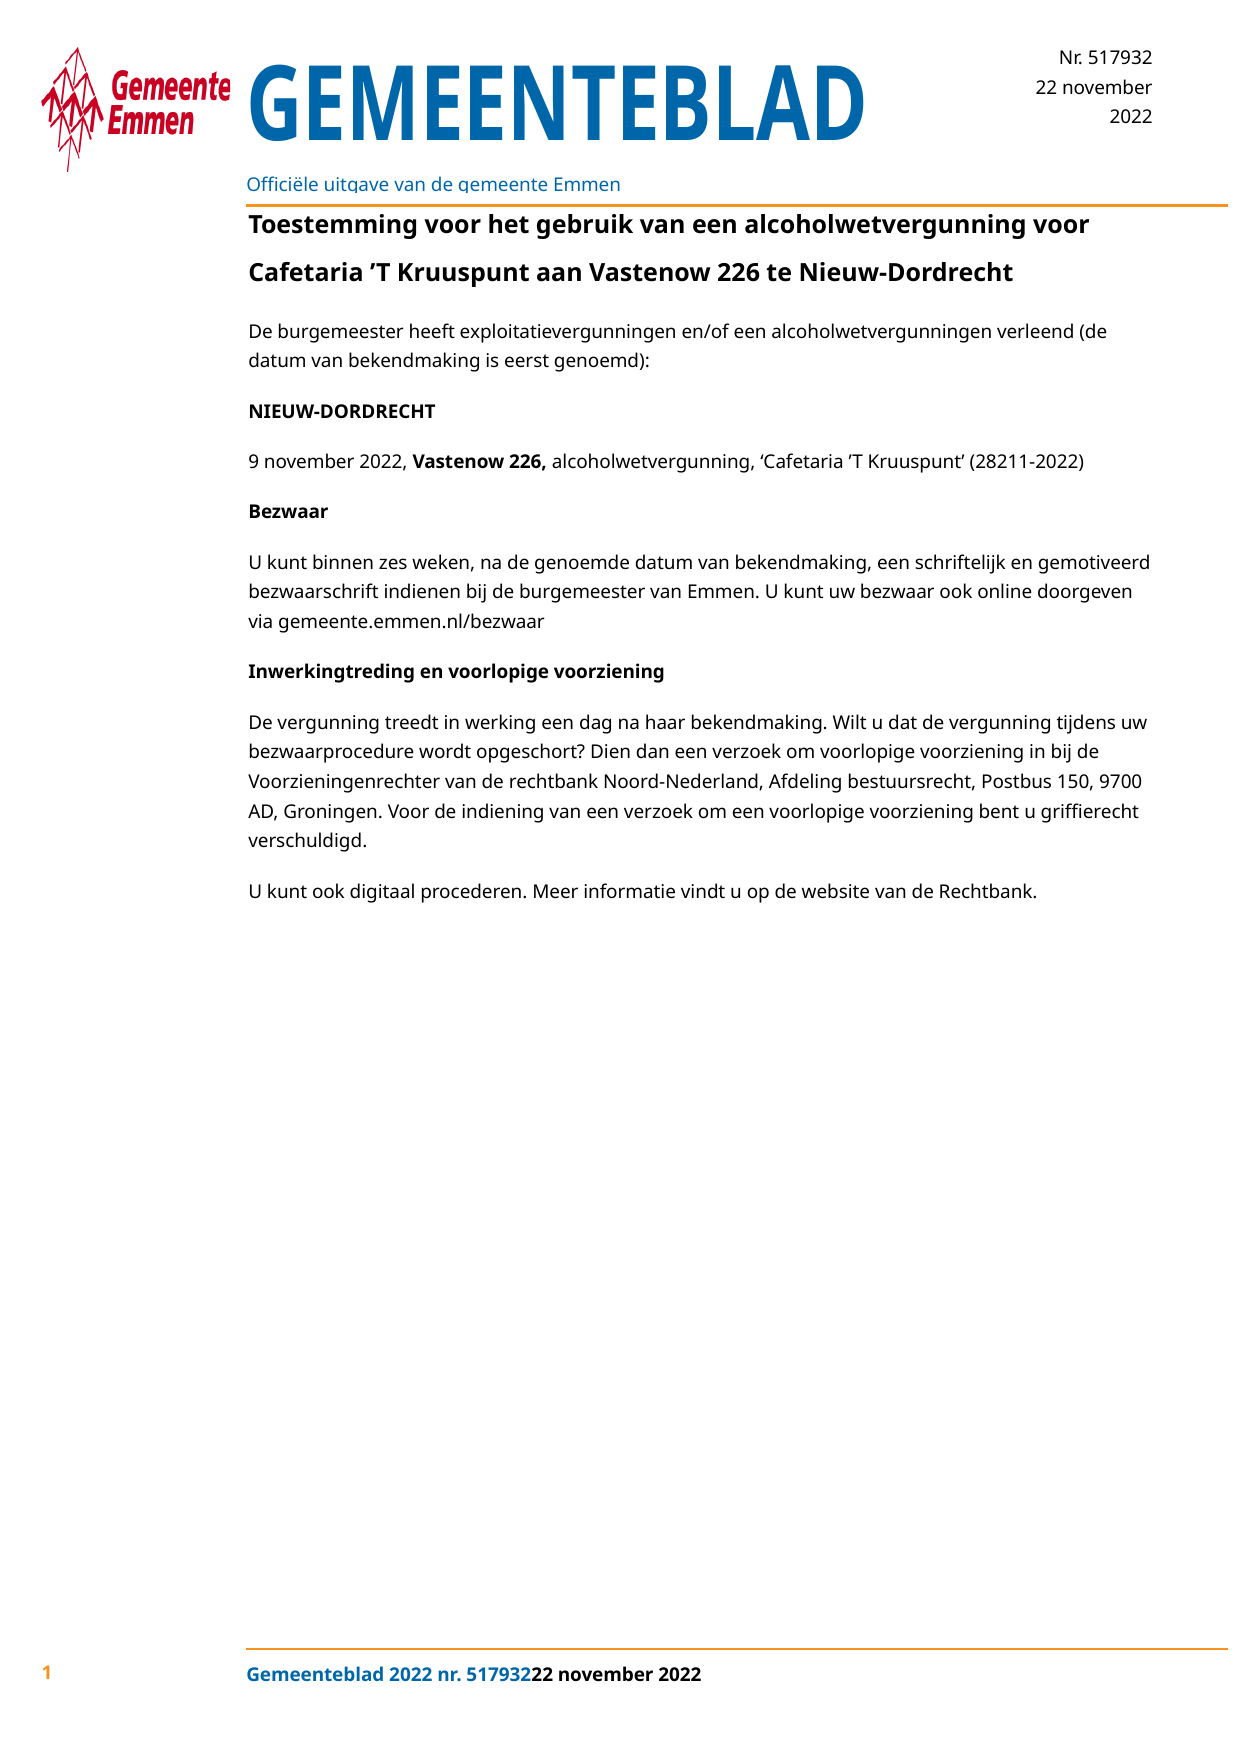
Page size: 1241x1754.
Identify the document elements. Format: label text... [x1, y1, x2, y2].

text De burgemeester heeft exploitatievergunningen en/of een alcoholwetvergunningen verleend (de datum van bekendmaking is eerst genoemd): [248, 318, 1152, 373]
text De vergunning treedt in werking een dag na haar bekendmaking. Wilt u dat de vergunning tijdens uw bezwaarprocedure wordt opgeschort? Dien dan een verzoek om voorlopige voorziening in bij de Voorzieningenrechter van de rechtbank Noord-Nederland, Afdeling bestuursrecht, Postbus 150, 9700 AD, Groningen. Voor de indiening van een verzoek om een voorlopige voorziening bent u griffierecht verschuldigd. [248, 709, 1152, 853]
text U kunt binnen zes weken, na de genoemde datum van bekendmaking, een schriftelijk en gemotiveerd bezwaarschrift indienen bij de burgemeester van Emmen. U kunt uw bezwaar ook online doorgeven via gemeente.emmen.nl/bezwaar [248, 549, 1152, 634]
text Toestemming voor het gebruik van een alcoholwetvergunning voor Cafetaria ’T Kruuspunt aan Vastenow 226 te Nieuw-Dordrecht [248, 207, 1152, 288]
text U kunt ook digitaal procederen. Meer informatie vindt u op de website van de Rechtbank. [248, 878, 1152, 904]
picture [41, 47, 231, 172]
text NIEUW-DORDRECHT [248, 398, 1152, 424]
text Bezwaar [248, 499, 1152, 524]
text 9 november 2022, Vastenow 226, alcoholwetvergunning, ‘Cafetaria ’T Kruuspunt’ (28211-2022) [248, 448, 1152, 474]
text Inwerkingtreding en voorlopige voorziening [248, 659, 1152, 684]
